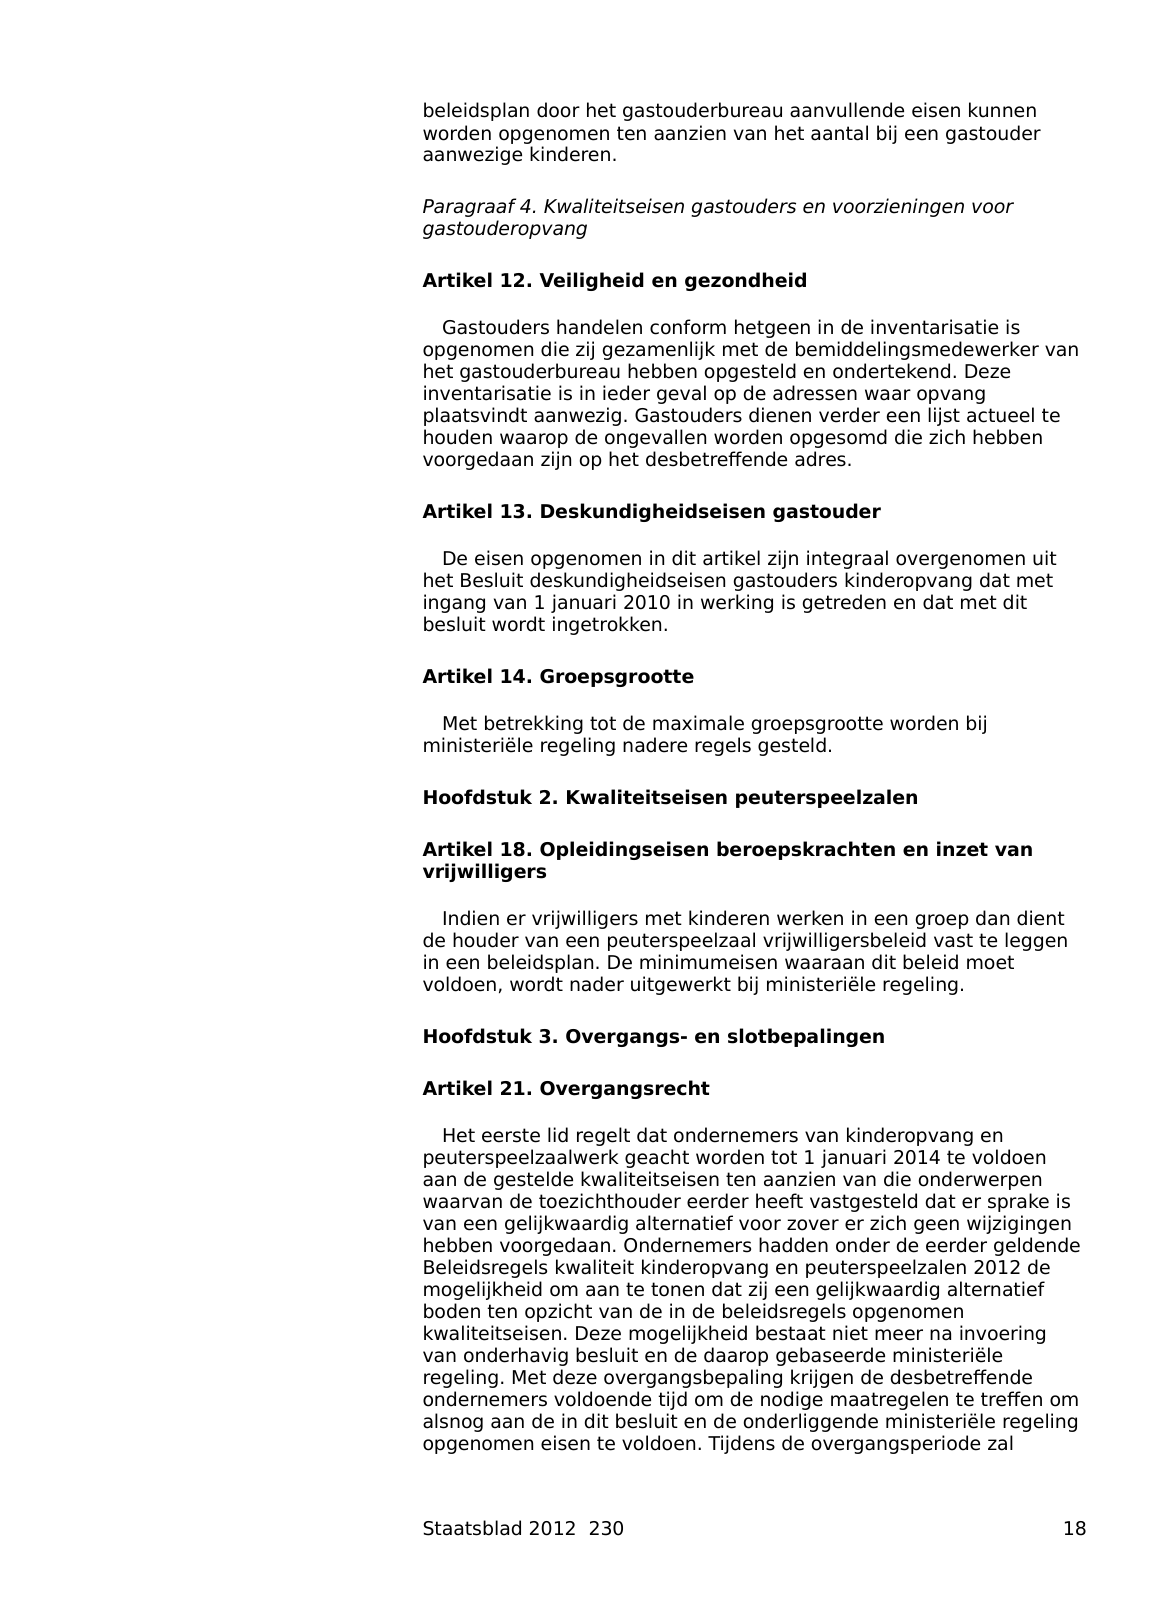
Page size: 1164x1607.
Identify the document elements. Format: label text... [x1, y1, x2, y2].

text Het eerste lid regelt dat ondernemers van kinderopvang en peuterspeelzaalwerk geacht worden tot 1 januari 2014 te voldoen aan de gestelde kwaliteitseisen ten aanzien van die onderwerpen waarvan de toezichthouder eerder heeft vastgesteld dat er sprake is van een gelijkwaardig alternatief voor zover er zich geen wijzigingen hebben voorgedaan. Ondernemers hadden onder de eerder geldende Beleidsregels kwaliteit kinderopvang en peuterspeelzalen 2012 de mogelijkheid om aan te tonen dat zij een gelijkwaardig alternatief boden ten opzicht van de in de beleidsregels opgenomen kwaliteitseisen. Deze mogelijkheid bestaat niet meer na invoering van onderhavig besluit en de daarop gebaseerde ministeriële regeling. Met deze overgangsbepaling krijgen de desbetreffende ondernemers voldoende tijd om de nodige maatregelen te treffen om alsnog aan de in dit besluit en de onderliggende ministeriële regeling opgenomen eisen te voldoen. Tijdens de overgangsperiode zal [422, 1125, 1087, 1454]
text Met betrekking tot de maximale groepsgrootte worden bij ministeriële regeling nadere regels gesteld. [422, 713, 1087, 757]
subtitle Hoofdstuk 3. Overgangs- en slotbepalingen [422, 1026, 1087, 1048]
text Gastouders handelen conform hetgeen in de inventarisatie is opgenomen die zij gezamenlijk met de bemiddelingsmedewerker van het gastouderbureau hebben opgesteld en ondertekend. Deze inventarisatie is in ieder geval op de adressen waar opvang plaatsvindt aanwezig. Gastouders dienen verder een lijst actueel te houden waarop de ongevallen worden opgesomd die zich hebben voorgedaan zijn op het desbetreffende adres. [422, 317, 1087, 471]
text beleidsplan door het gastouderbureau aanvullende eisen kunnen worden opgenomen ten aanzien van het aantal bij een gastouder aanwezige kinderen. [422, 100, 1087, 166]
text Indien er vrijwilligers met kinderen werken in een groep dan dient de houder van een peuterspeelzaal vrijwilligersbeleid vast te leggen in een beleidsplan. De minimumeisen waaraan dit beleid moet voldoen, wordt nader uitgewerkt bij ministeriële regeling. [422, 908, 1087, 996]
subtitle Artikel 18. Opleidingseisen beroepskrachten en inzet van vrijwilligers [422, 839, 1087, 883]
subtitle Artikel 12. Veiligheid en gezondheid [422, 270, 1087, 292]
subtitle Artikel 14. Groepsgrootte [422, 666, 1087, 688]
text De eisen opgenomen in dit artikel zijn integraal overgenomen uit het Besluit deskundigheidseisen gastouders kinderopvang dat met ingang van 1 januari 2010 in werking is getreden en dat met dit besluit wordt ingetrokken. [422, 548, 1087, 636]
subtitle Paragraaf 4. Kwaliteitseisen gastouders en voorzieningen voor gastouderopvang [422, 196, 1087, 240]
subtitle Hoofdstuk 2. Kwaliteitseisen peuterspeelzalen [422, 787, 1087, 809]
subtitle Artikel 21. Overgangsrecht [422, 1078, 1087, 1100]
subtitle Artikel 13. Deskundigheidseisen gastouder [422, 501, 1087, 523]
